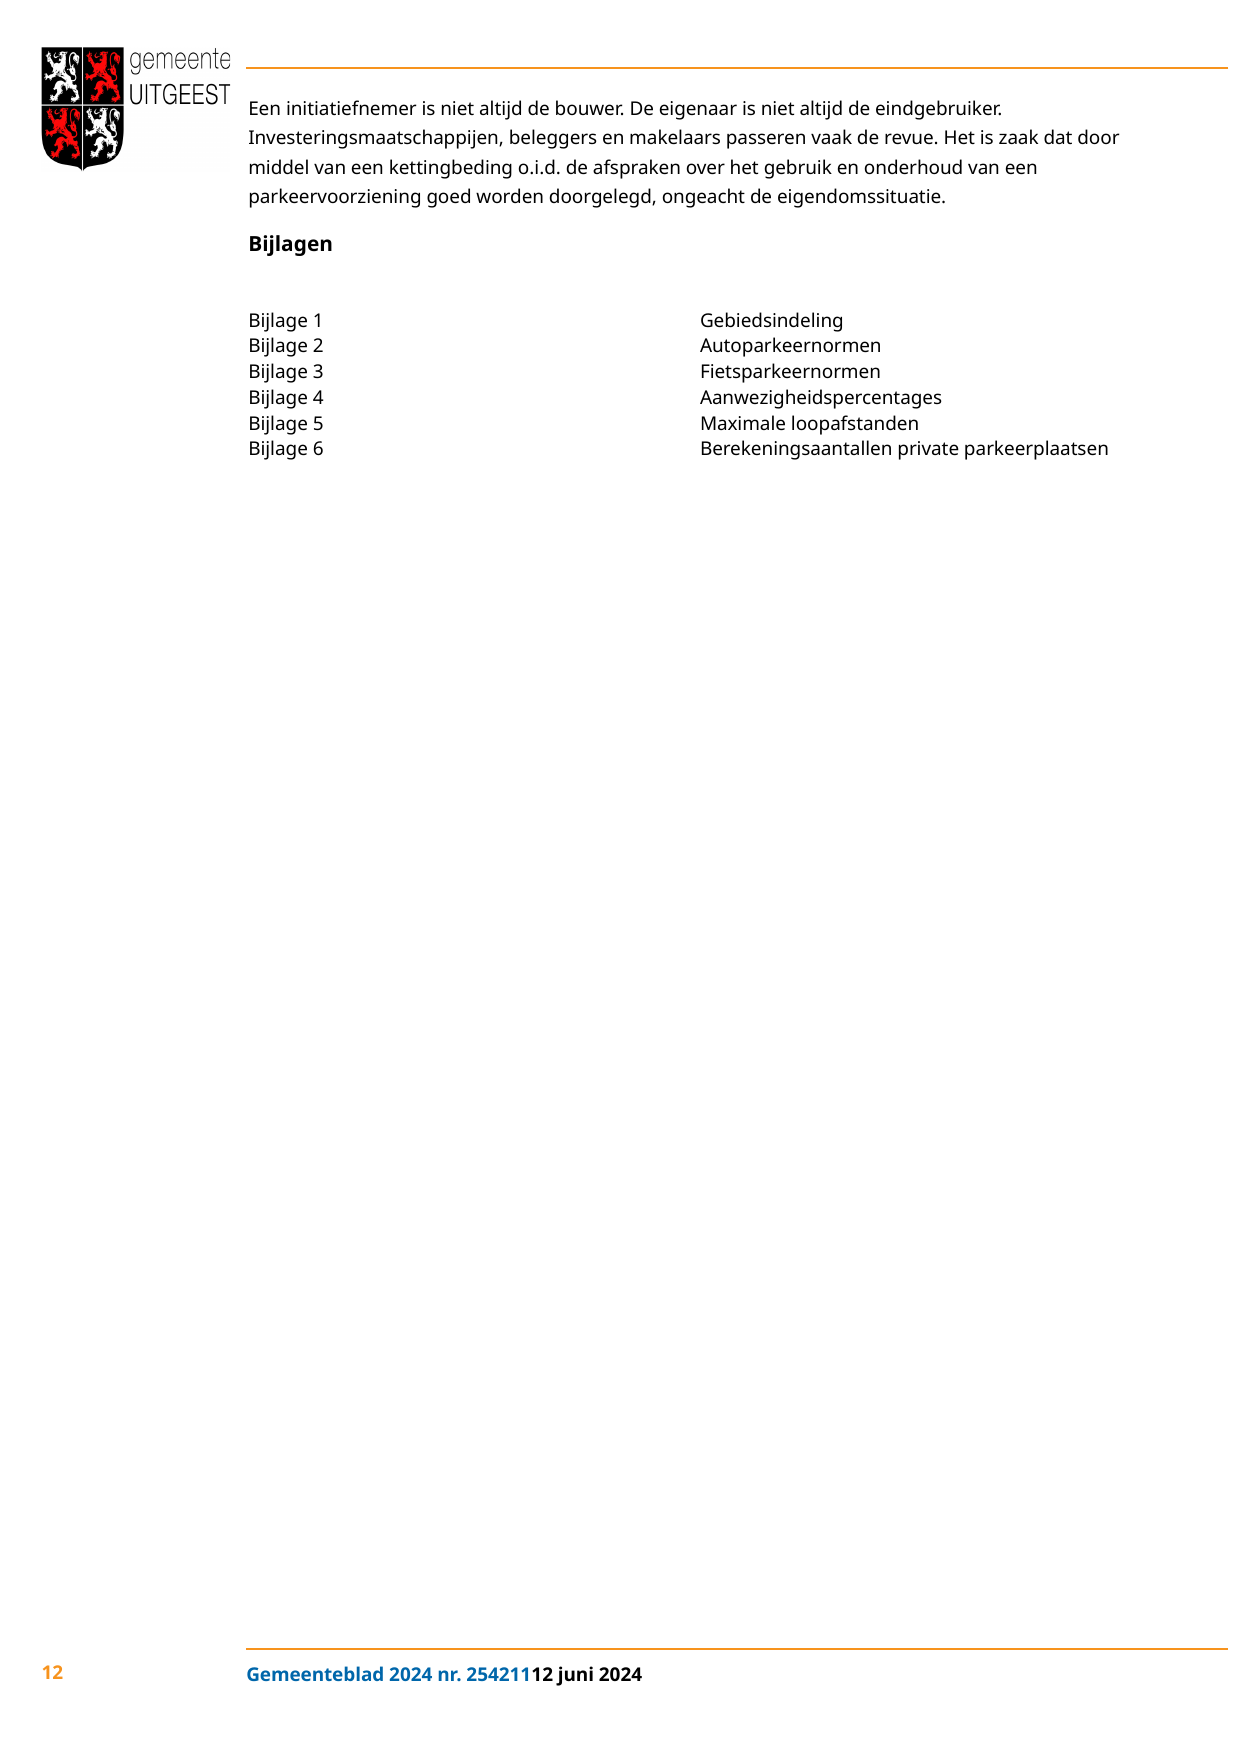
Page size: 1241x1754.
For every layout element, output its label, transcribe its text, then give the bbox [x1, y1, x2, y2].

table_cell Maximale loopafstanden [700, 410, 1152, 436]
table_cell Bijlage 4 [248, 384, 700, 410]
table_cell Fietsparkeernormen [700, 359, 1152, 384]
table_cell Bijlage 3 [248, 359, 700, 384]
table_cell Bijlage 2 [248, 333, 700, 358]
table_cell Aanwezigheidspercentages [700, 384, 1152, 410]
table_cell Bijlage 6 [248, 436, 700, 461]
table_header Bijlage 1 [248, 307, 700, 333]
table_header Gebiedsindeling [700, 307, 1152, 333]
table_cell Berekeningsaantallen private parkeerplaatsen [700, 436, 1152, 461]
picture [41, 47, 231, 172]
text Een initiatiefnemer is niet altijd de bouwer. De eigenaar is niet altijd de eindgebruiker. Investeringsmaatschappijen, beleggers en makelaars passeren vaak de revue. Het is zaak dat door middel van een kettingbeding o.i.d. de afspraken over het gebruik en onderhoud van een parkeervoorziening goed worden doorgelegd, ongeacht de eigendomssituatie. [248, 95, 1152, 209]
table_cell Bijlage 5 [248, 410, 700, 436]
text Bijlagen [248, 229, 1152, 258]
table_cell Autoparkeernormen [700, 333, 1152, 358]
